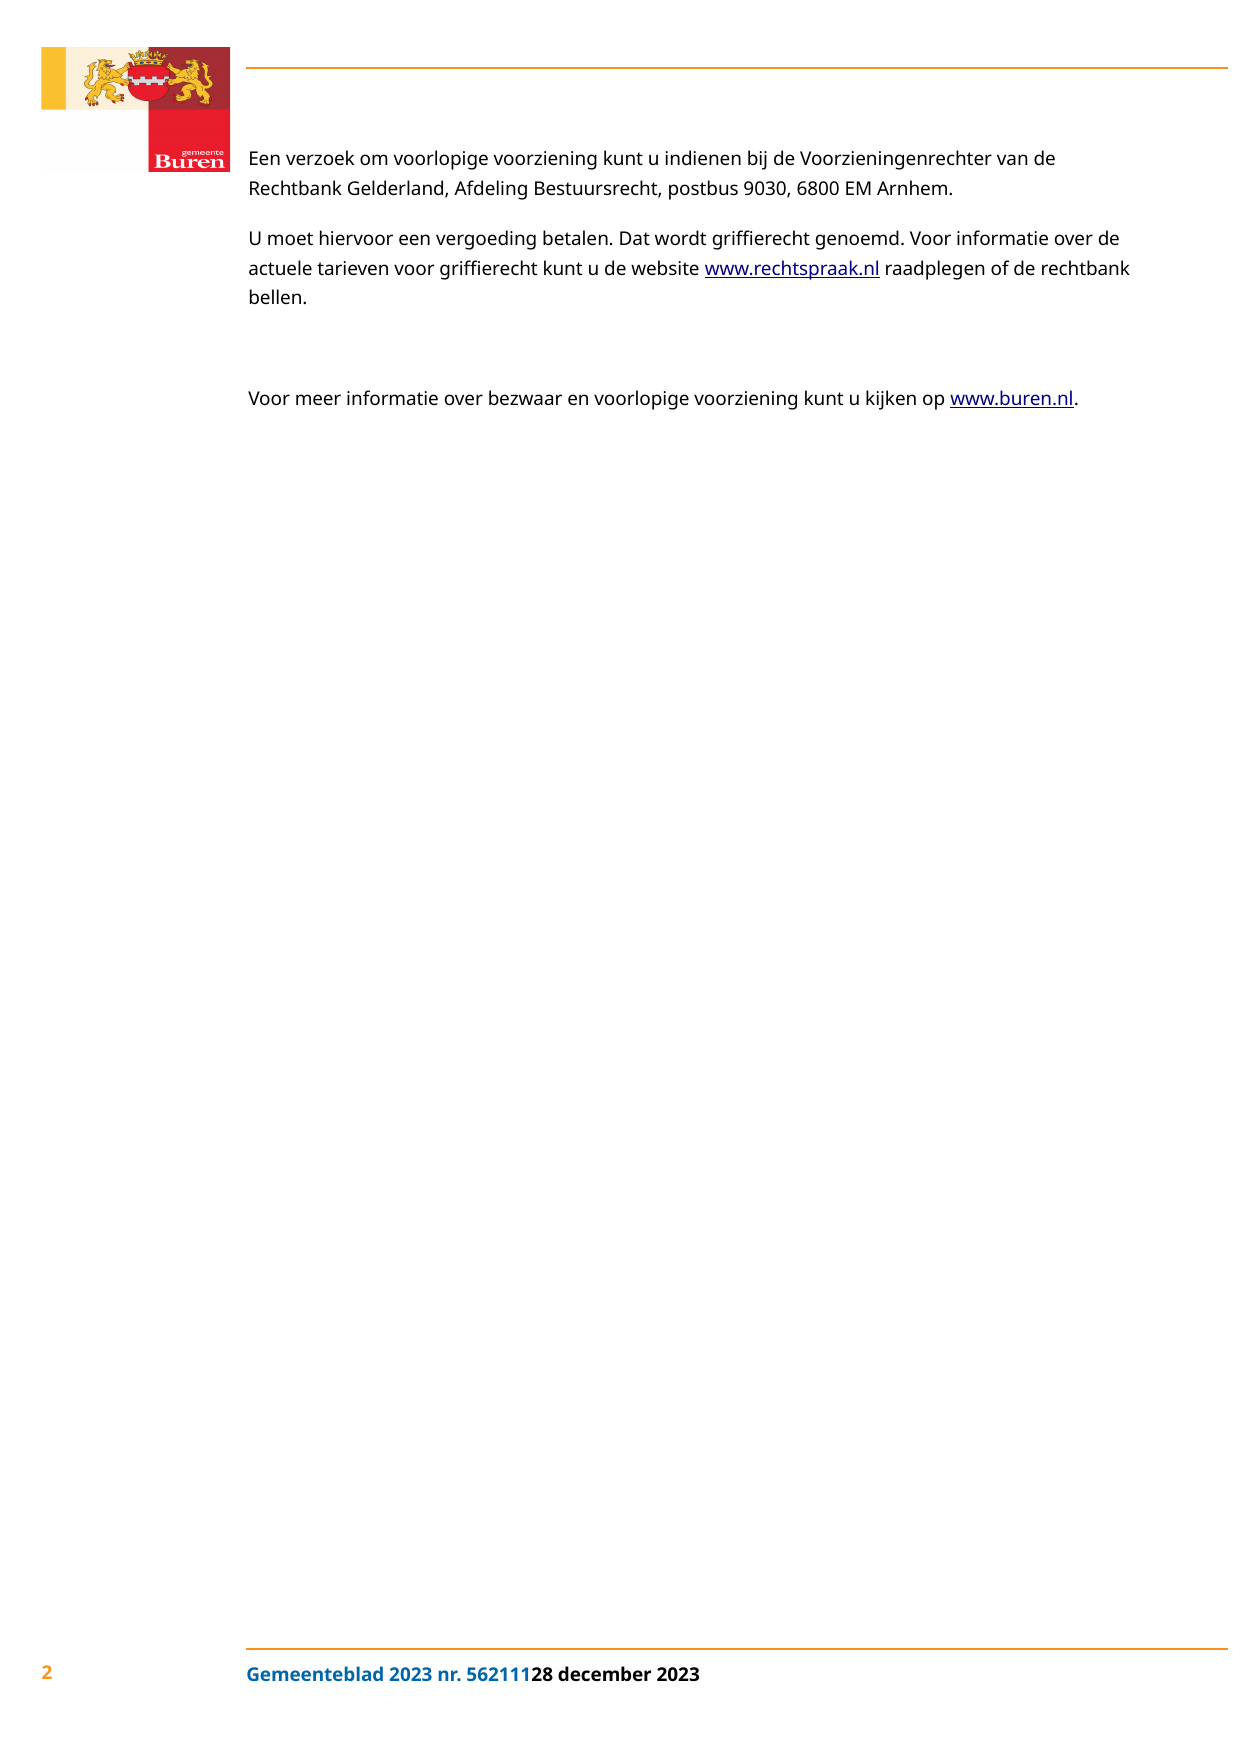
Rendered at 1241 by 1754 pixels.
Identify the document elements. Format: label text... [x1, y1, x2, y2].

text U moet hiervoor een vergoeding betalen. Dat wordt griffierecht genoemd. Voor informatie over de actuele tarieven voor griffierecht kunt u de website www.rechtspraak.nl raadplegen of de rechtbank bellen. [248, 225, 1152, 310]
text Een verzoek om voorlopige voorziening kunt u indienen bij de Voorzieningenrechter van de Rechtbank Gelderland, Afdeling Bestuursrecht, postbus 9030, 6800 EM Arnhem. [248, 145, 1152, 201]
picture [41, 47, 231, 172]
text Voor meer informatie over bezwaar en voorlopige voorziening kunt u kijken op www.buren.nl. [248, 385, 1152, 411]
